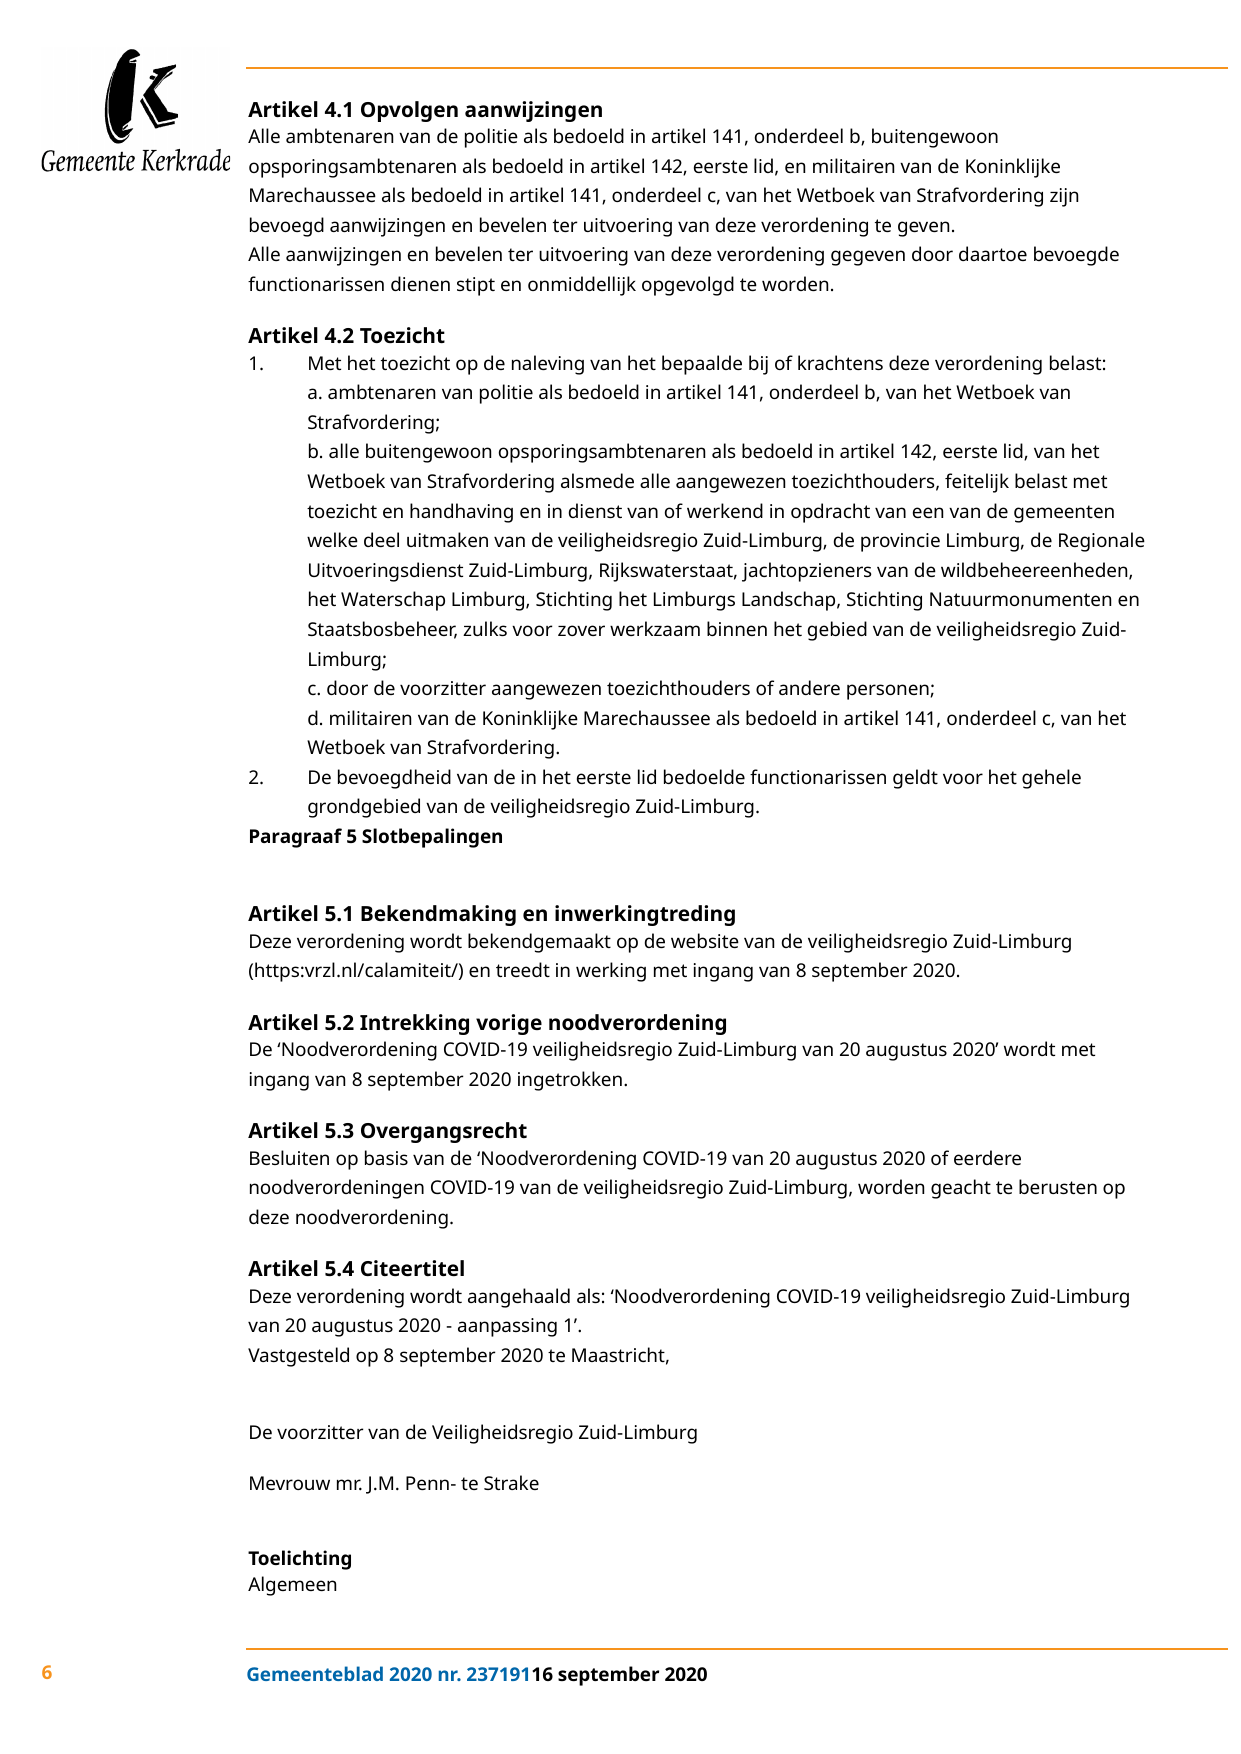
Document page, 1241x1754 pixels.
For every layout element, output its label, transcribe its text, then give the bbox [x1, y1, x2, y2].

text Deze verordening wordt aangehaald als: ‘Noodverordening COVID-19 veiligheidsregio Zuid-Limburg van 20 augustus 2020 - aanpassing 1’. [248, 1283, 1152, 1338]
text Artikel 5.2 Intrekking vorige noodverordening [248, 1008, 1152, 1036]
text Artikel 4.2 Toezicht [248, 322, 1152, 350]
list d. militairen van de Koninklijke Marechaussee als bedoeld in artikel 141, onderdeel c, van het Wetboek van Strafvordering. [248, 705, 1152, 760]
text De voorzitter van de Veiligheidsregio Zuid-Limburg [248, 1419, 1152, 1445]
text De ‘Noodverordening COVID-19 veiligheidsregio Zuid-Limburg van 20 augustus 2020’ wordt met ingang van 8 september 2020 ingetrokken. [248, 1036, 1152, 1092]
list De bevoegdheid van de in het eerste lid bedoelde functionarissen geldt voor het gehele grondgebied van de veiligheidsregio Zuid-Limburg. [248, 764, 1152, 819]
list b. alle buitengewoon opsporingsambtenaren als bedoeld in artikel 142, eerste lid, van het Wetboek van Strafvordering alsmede alle aangewezen toezichthouders, feitelijk belast met toezicht en handhaving en in dienst van of werkend in opdracht van een van de gemeenten welke deel uitmaken van de veiligheidsregio Zuid-Limburg, de provincie Limburg, de Regionale Uitvoeringsdienst Zuid-Limburg, Rijkswaterstaat, jachtopzieners van de wildbeheereenheden, het Waterschap Limburg, Stichting het Limburgs Landschap, Stichting Natuurmonumenten en Staatsbosbeheer, zulks voor zover werkzaam binnen het gebied van de veiligheidsregio Zuid-Limburg; [248, 439, 1152, 672]
text Mevrouw mr. J.M. Penn- te Strake [248, 1471, 1152, 1496]
text Vastgesteld op 8 september 2020 te Maastricht, [248, 1342, 1152, 1368]
text Besluiten op basis van de ‘Noodverordening COVID-19 van 20 augustus 2020 of eerdere noodverordeningen COVID-19 van de veiligheidsregio Zuid-Limburg, worden geacht te berusten op deze noodverordening. [248, 1145, 1152, 1230]
text Alle ambtenaren van de politie als bedoeld in artikel 141, onderdeel b, buitengewoon opsporingsambtenaren als bedoeld in artikel 142, eerste lid, en militairen van de Koninklijke Marechaussee als bedoeld in artikel 141, onderdeel c, van het Wetboek van Strafvordering zijn bevoegd aanwijzingen en bevelen ter uitvoering van deze verordening te geven. [248, 123, 1152, 238]
list a. ambtenaren van politie als bedoeld in artikel 141, onderdeel b, van het Wetboek van Strafvordering; [248, 379, 1152, 435]
text Artikel 5.4 Citeertitel [248, 1254, 1152, 1283]
text Deze verordening wordt bekendgemaakt op de website van de veiligheidsregio Zuid-Limburg (https:vrzl.nl/calamiteit/) en treedt in werking met ingang van 8 september 2020. [248, 928, 1152, 983]
text Alle aanwijzingen en bevelen ter uitvoering van deze verordening gegeven door daartoe bevoegde functionarissen dienen stipt en onmiddellijk opgevolgd te worden. [248, 242, 1152, 297]
text Artikel 4.1 Opvolgen aanwijzingen [248, 95, 1152, 123]
picture [41, 47, 231, 172]
text Paragraaf 5 Slotbepalingen [248, 823, 1152, 849]
list Met het toezicht op de naleving van het bepaalde bij of krachtens deze verordening belast: [248, 350, 1152, 376]
text Algemeen [248, 1571, 1152, 1597]
text Toelichting [248, 1543, 1152, 1571]
text Artikel 5.3 Overgangsrecht [248, 1116, 1152, 1145]
text Artikel 5.1 Bekendmaking en inwerkingtreding [248, 899, 1152, 928]
list c. door de voorzitter aangewezen toezichthouders of andere personen; [248, 675, 1152, 701]
